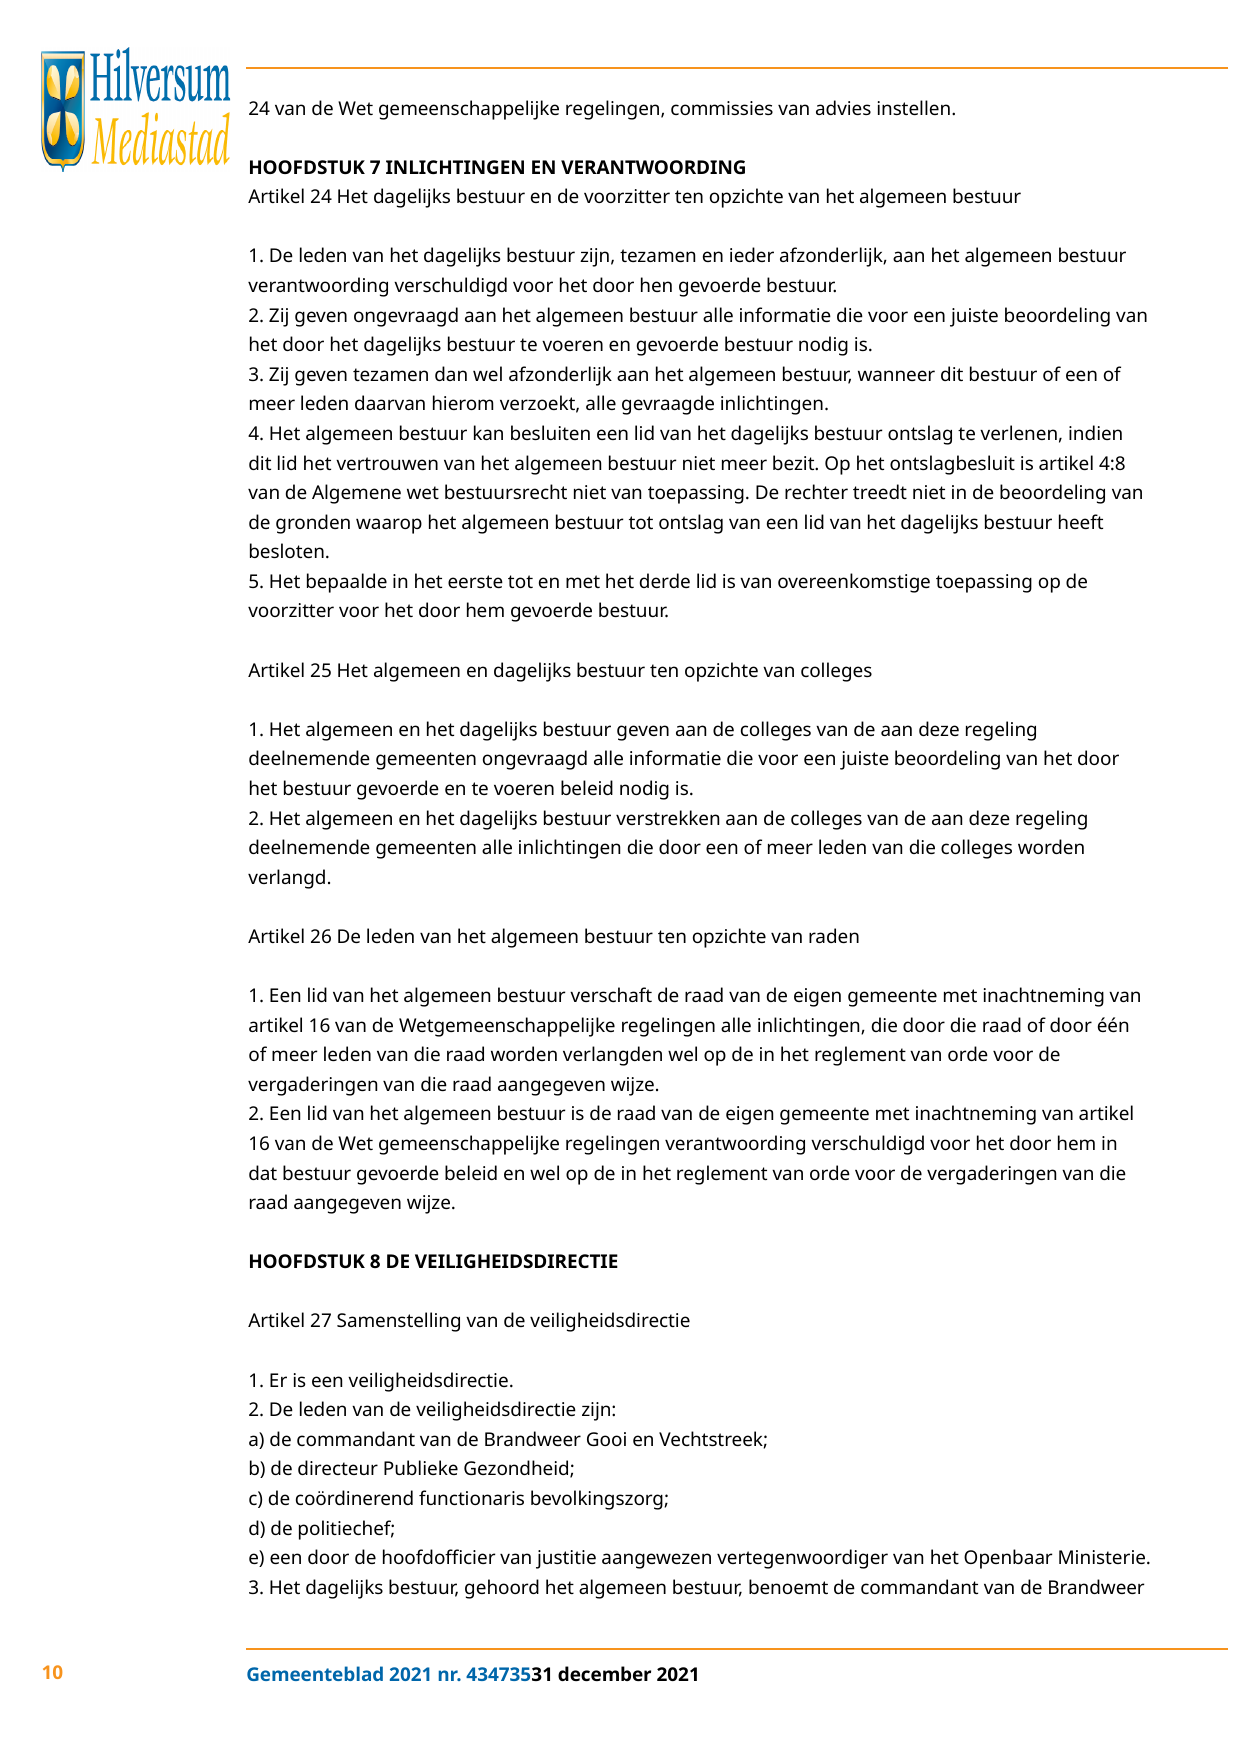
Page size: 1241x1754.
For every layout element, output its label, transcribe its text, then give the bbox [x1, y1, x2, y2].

text 3. Zij geven tezamen dan wel afzonderlijk aan het algemeen bestuur, wanneer dit bestuur of een of meer leden daarvan hierom verzoekt, alle gevraagde inlichtingen. [248, 361, 1152, 416]
text Artikel 25 Het algemeen en dagelijks bestuur ten opzichte van colleges [248, 657, 1152, 683]
text e) een door de hoofdofficier van justitie aangewezen vertegenwoordiger van het Openbaar Ministerie. [248, 1544, 1152, 1570]
text 5. Het bepaalde in het eerste tot en met het derde lid is van overeenkomstige toepassing op de voorzitter voor het door hem gevoerde bestuur. [248, 568, 1152, 623]
picture [41, 47, 231, 172]
text 2. Het algemeen en het dagelijks bestuur verstrekken aan de colleges van de aan deze regeling deelnemende gemeenten alle inlichtingen die door een of meer leden van die colleges worden verlangd. [248, 805, 1152, 890]
text 2. Zij geven ongevraagd aan het algemeen bestuur alle informatie die voor een juiste beoordeling van het door het dagelijks bestuur te voeren en gevoerde bestuur nodig is. [248, 302, 1152, 357]
text 1. Het algemeen en het dagelijks bestuur geven aan de colleges van de aan deze regeling deelnemende gemeenten ongevraagd alle informatie die voor een juiste beoordeling van het door het bestuur gevoerde en te voeren beleid nodig is. [248, 716, 1152, 801]
text HOOFDSTUK 8 DE VEILIGHEIDSDIRECTIE [248, 1248, 1152, 1274]
text 2. Een lid van het algemeen bestuur is de raad van de eigen gemeente met inachtneming van artikel 16 van de Wet gemeenschappelijke regelingen verantwoording verschuldigd voor het door hem in dat bestuur gevoerde beleid en wel op de in het reglement van orde voor de vergaderingen van die raad aangegeven wijze. [248, 1101, 1152, 1215]
text HOOFDSTUK 7 INLICHTINGEN EN VERANTWOORDING [248, 154, 1152, 180]
text Artikel 27 Samenstelling van de veiligheidsdirectie [248, 1308, 1152, 1333]
text 1. De leden van het dagelijks bestuur zijn, tezamen en ieder afzonderlijk, aan het algemeen bestuur verantwoording verschuldigd voor het door hen gevoerde bestuur. [248, 243, 1152, 298]
text 4. Het algemeen bestuur kan besluiten een lid van het dagelijks bestuur ontslag te verlenen, indien dit lid het vertrouwen van het algemeen bestuur niet meer bezit. Op het ontslagbesluit is artikel 4:8 van de Algemene wet bestuursrecht niet van toepassing. De rechter treedt niet in de beoordeling van de gronden waarop het algemeen bestuur tot ontslag van een lid van het dagelijks bestuur heeft besloten. [248, 420, 1152, 564]
text 2. De leden van de veiligheidsdirectie zijn: [248, 1396, 1152, 1422]
text c) de coördinerend functionaris bevolkingszorg; [248, 1485, 1152, 1511]
text 3. Het dagelijks bestuur, gehoord het algemeen bestuur, benoemt de commandant van de Brandweer [248, 1574, 1152, 1600]
text 1. Er is een veiligheidsdirectie. [248, 1367, 1152, 1393]
text Artikel 24 Het dagelijks bestuur en de voorzitter ten opzichte van het algemeen bestuur [248, 183, 1152, 209]
text d) de politiechef; [248, 1515, 1152, 1541]
text b) de directeur Publieke Gezondheid; [248, 1456, 1152, 1481]
text a) de commandant van de Brandweer Gooi en Vechtstreek; [248, 1426, 1152, 1452]
text 24 van de Wet gemeenschappelijke regelingen, commissies van advies instellen. [248, 95, 1152, 121]
text Artikel 26 De leden van het algemeen bestuur ten opzichte van raden [248, 923, 1152, 949]
text 1. Een lid van het algemeen bestuur verschaft de raad van de eigen gemeente met inachtneming van artikel 16 van de Wetgemeenschappelijke regelingen alle inlichtingen, die door die raad of door één of meer leden van die raad worden verlangden wel op de in het reglement van orde voor de vergaderingen van die raad aangegeven wijze. [248, 982, 1152, 1097]
